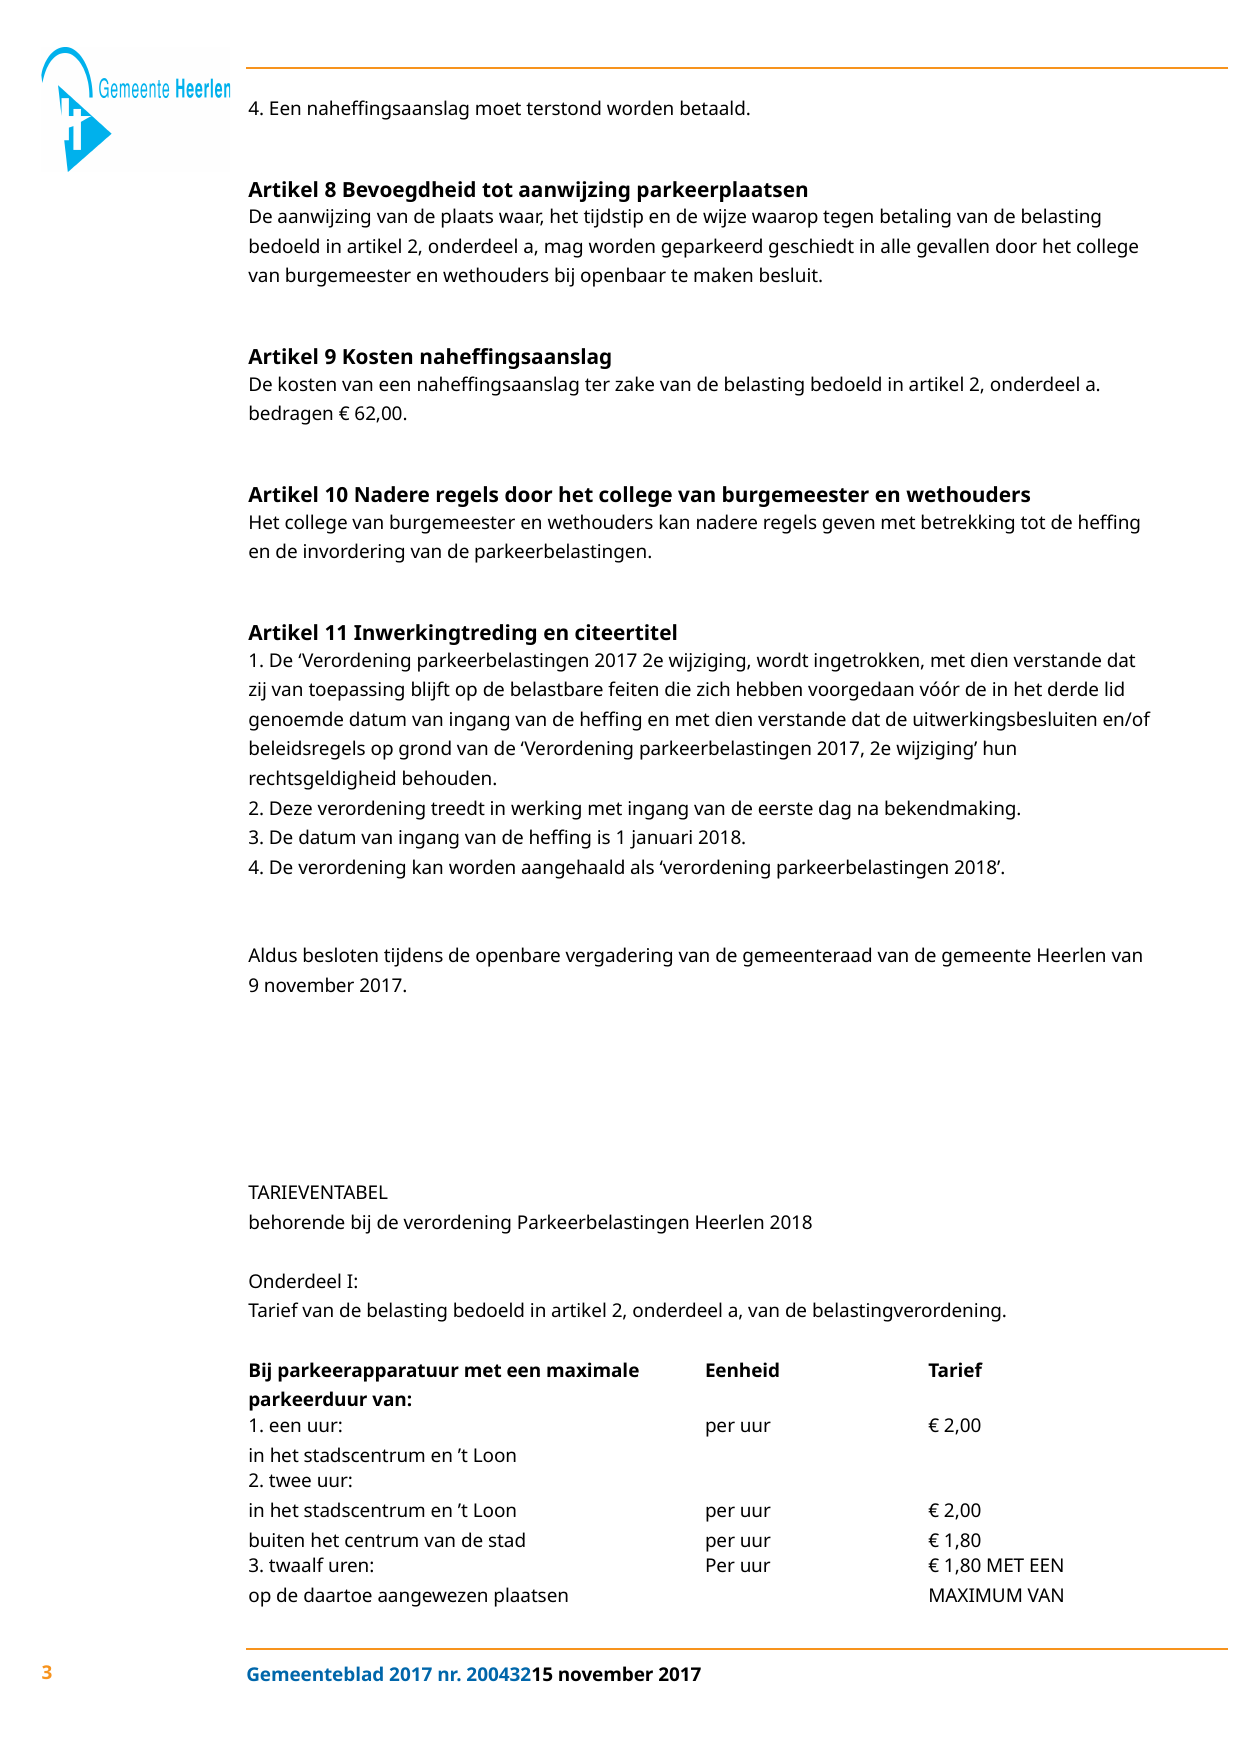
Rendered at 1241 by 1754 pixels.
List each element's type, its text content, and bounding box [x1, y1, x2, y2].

text 4. De verordening kan worden aangehaald als ‘verordening parkeerbelastingen 2018’. [248, 854, 1152, 880]
table_cell € 2,00 [928, 1412, 1152, 1468]
text De kosten van een naheffingsaanslag ter zake van de belasting bedoeld in artikel 2, onderdeel a. bedragen € 62,00. [248, 371, 1152, 426]
text Aldus besloten tijdens de openbare vergadering van de gemeenteraad van de gemeente Heerlen van 9 november 2017. [248, 943, 1152, 998]
text Het college van burgemeester en wethouders kan nadere regels geven met betrekking tot de heffing en de invordering van de parkeerbelastingen. [248, 509, 1152, 564]
text Artikel 11 Inwerkingtreding en citeertitel [248, 618, 1152, 647]
text Artikel 10 Nadere regels door het college van burgemeester en wethouders [248, 480, 1152, 509]
text 1. De ‘Verordening parkeerbelastingen 2017 2e wijziging, wordt ingetrokken, met dien verstande dat zij van toepassing blijft op de belastbare feiten die zich hebben voorgedaan vóór de in het derde lid genoemde datum van ingang van de heffing en met dien verstande dat de uitwerkingsbesluiten en/of beleidsregels op grond van de ‘Verordening parkeerbelastingen 2017, 2e wijziging’ hun rechtsgeldigheid behouden. [248, 647, 1152, 791]
table_cell per uur [705, 1412, 928, 1468]
picture [41, 47, 231, 172]
text Onderdeel I: [248, 1268, 1152, 1294]
text behorende bij de verordening Parkeerbelastingen Heerlen 2018 [248, 1209, 1152, 1235]
table_header Tarief [928, 1357, 1152, 1412]
table_header Eenheid [705, 1357, 928, 1412]
table_cell 2. twee uur: in het stadscentrum en ’t Loon buiten het centrum van de stad [248, 1468, 705, 1552]
text 2. Deze verordening treedt in werking met ingang van de eerste dag na bekendmaking. [248, 795, 1152, 821]
table_cell 3. twaalf uren: op de daartoe aangewezen plaatsen [248, 1553, 705, 1608]
table_cell € 2,00 € 1,80 [928, 1468, 1152, 1552]
table_cell € 1,80 MET EEN MAXIMUM VAN [928, 1553, 1152, 1608]
text Tarief van de belasting bedoeld in artikel 2, onderdeel a, van de belastingverordening. [248, 1298, 1152, 1323]
table_cell per uur per uur [705, 1468, 928, 1552]
text TARIEVENTABEL [248, 1179, 1152, 1205]
table_header Bij parkeerapparatuur met een maximale parkeerduur van: [248, 1357, 705, 1412]
text De aanwijzing van de plaats waar, het tijdstip en de wijze waarop tegen betaling van de belasting bedoeld in artikel 2, onderdeel a, mag worden geparkeerd geschiedt in alle gevallen door het college van burgemeester en wethouders bij openbaar te maken besluit. [248, 203, 1152, 288]
text 4. Een naheffingsaanslag moet terstond worden betaald. [248, 95, 1152, 121]
table_cell 1. een uur: in het stadscentrum en ’t Loon [248, 1412, 705, 1468]
text Artikel 9 Kosten naheffingsaanslag [248, 342, 1152, 371]
picture [41, 47, 58, 70]
table_cell Per uur [705, 1553, 928, 1608]
text Artikel 8 Bevoegdheid tot aanwijzing parkeerplaatsen [248, 175, 1152, 203]
text 3. De datum van ingang van de heffing is 1 januari 2018. [248, 824, 1152, 850]
